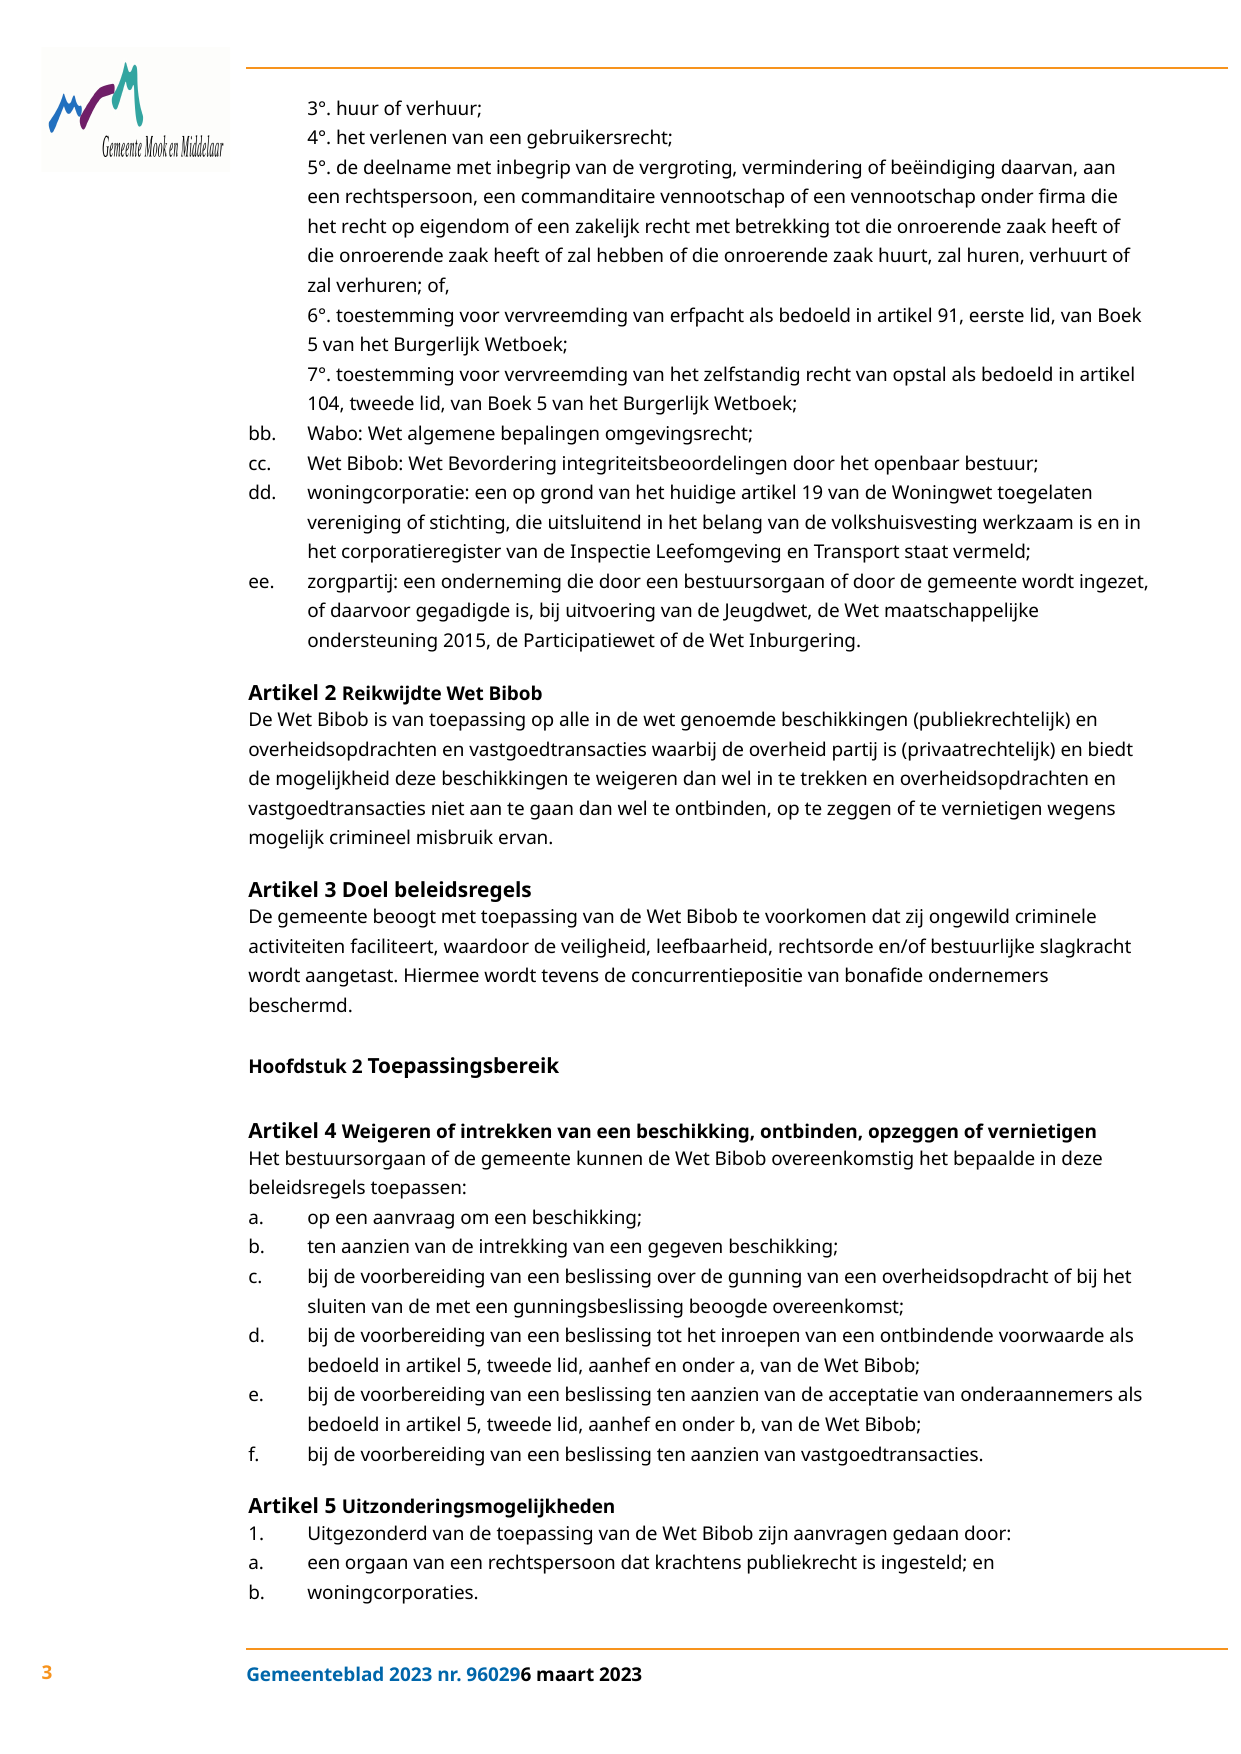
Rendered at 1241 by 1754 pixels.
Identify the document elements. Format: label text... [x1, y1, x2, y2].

list zorgpartij: een onderneming die door een bestuursorgaan of door de gemeente wordt ingezet, of daarvoor gegadigde is, bij uitvoering van de Jeugdwet, de Wet maatschappelijke ondersteuning 2015, de Participatiewet of de Wet Inburgering. [248, 568, 1152, 653]
text De Wet Bibob is van toepassing op alle in de wet genoemde beschikkingen (publiekrechtelijk) en overheidsopdrachten en vastgoedtransacties waarbij de overheid partij is (privaatrechtelijk) en biedt de mogelijkheid deze beschikkingen te weigeren dan wel in te trekken en overheidsopdrachten en vastgoedtransacties niet aan te gaan dan wel te ontbinden, op te zeggen of te vernietigen wegens mogelijk crimineel misbruik ervan. [248, 706, 1152, 850]
list een orgaan van een rechtspersoon dat krachtens publiekrecht is ingesteld; en [248, 1549, 1152, 1575]
text Artikel 4 Weigeren of intrekken van een beschikking, ontbinden, opzeggen of vernietigen [248, 1117, 1152, 1145]
text De gemeente beoogt met toepassing van de Wet Bibob te voorkomen dat zij ongewild criminele activiteiten faciliteert, waardoor de veiligheid, leefbaarheid, rechtsorde en/of bestuurlijke slagkracht wordt aangetast. Hiermee wordt tevens de concurrentiepositie van bonafide ondernemers beschermd. [248, 903, 1152, 1018]
list 5°. de deelname met inbegrip van de vergroting, vermindering of beëindiging daarvan, aan een rechtspersoon, een commanditaire vennootschap of een vennootschap onder firma die het recht op eigendom of een zakelijk recht met betrekking tot die onroerende zaak heeft of die onroerende zaak heeft of zal hebben of die onroerende zaak huurt, zal huren, verhuurt of zal verhuren; of, [248, 154, 1152, 298]
list op een aanvraag om een beschikking; [248, 1204, 1152, 1230]
text Artikel 2 Reikwijdte Wet Bibob [248, 678, 1152, 706]
list 3°. huur of verhuur; [248, 95, 1152, 121]
list 6°. toestemming voor vervreemding van erfpacht als bedoeld in artikel 91, eerste lid, van Boek 5 van het Burgerlijk Wetboek; [248, 302, 1152, 357]
list woningcorporaties. [248, 1579, 1152, 1604]
text Hoofdstuk 2 Toepassingsbereik [248, 1051, 1152, 1080]
list Uitgezonderd van de toepassing van de Wet Bibob zijn aanvragen gedaan door: [248, 1520, 1152, 1545]
list ten aanzien van de intrekking van een gegeven beschikking; [248, 1234, 1152, 1259]
list 4°. het verlenen van een gebruikersrecht; [248, 124, 1152, 150]
list bij de voorbereiding van een beslissing tot het inroepen van een ontbindende voorwaarde als bedoeld in artikel 5, tweede lid, aanhef en onder a, van de Wet Bibob; [248, 1322, 1152, 1378]
list bij de voorbereiding van een beslissing ten aanzien van vastgoedtransacties. [248, 1441, 1152, 1467]
list bij de voorbereiding van een beslissing over de gunning van een overheidsopdracht of bij het sluiten van de met een gunningsbeslissing beoogde overeenkomst; [248, 1263, 1152, 1319]
list bij de voorbereiding van een beslissing ten aanzien van de acceptatie van onderaannemers als bedoeld in artikel 5, tweede lid, aanhef en onder b, van de Wet Bibob; [248, 1382, 1152, 1437]
list Wet Bibob: Wet Bevordering integriteitsbeoordelingen door het openbaar bestuur; [248, 450, 1152, 476]
list Wabo: Wet algemene bepalingen omgevingsrecht; [248, 420, 1152, 446]
text Artikel 3 Doel beleidsregels [248, 875, 1152, 903]
list 7°. toestemming voor vervreemding van het zelfstandig recht van opstal als bedoeld in artikel 104, tweede lid, van Boek 5 van het Burgerlijk Wetboek; [248, 361, 1152, 416]
text Artikel 5 Uitzonderingsmogelijkheden [248, 1491, 1152, 1520]
list woningcorporatie: een op grond van het huidige artikel 19 van de Woningwet toegelaten vereniging of stichting, die uitsluitend in het belang van de volkshuisvesting werkzaam is en in het corporatieregister van de Inspectie Leefomgeving en Transport staat vermeld; [248, 479, 1152, 564]
text Het bestuursorgaan of de gemeente kunnen de Wet Bibob overeenkomstig het bepaalde in deze beleidsregels toepassen: [248, 1145, 1152, 1200]
picture [41, 47, 231, 172]
